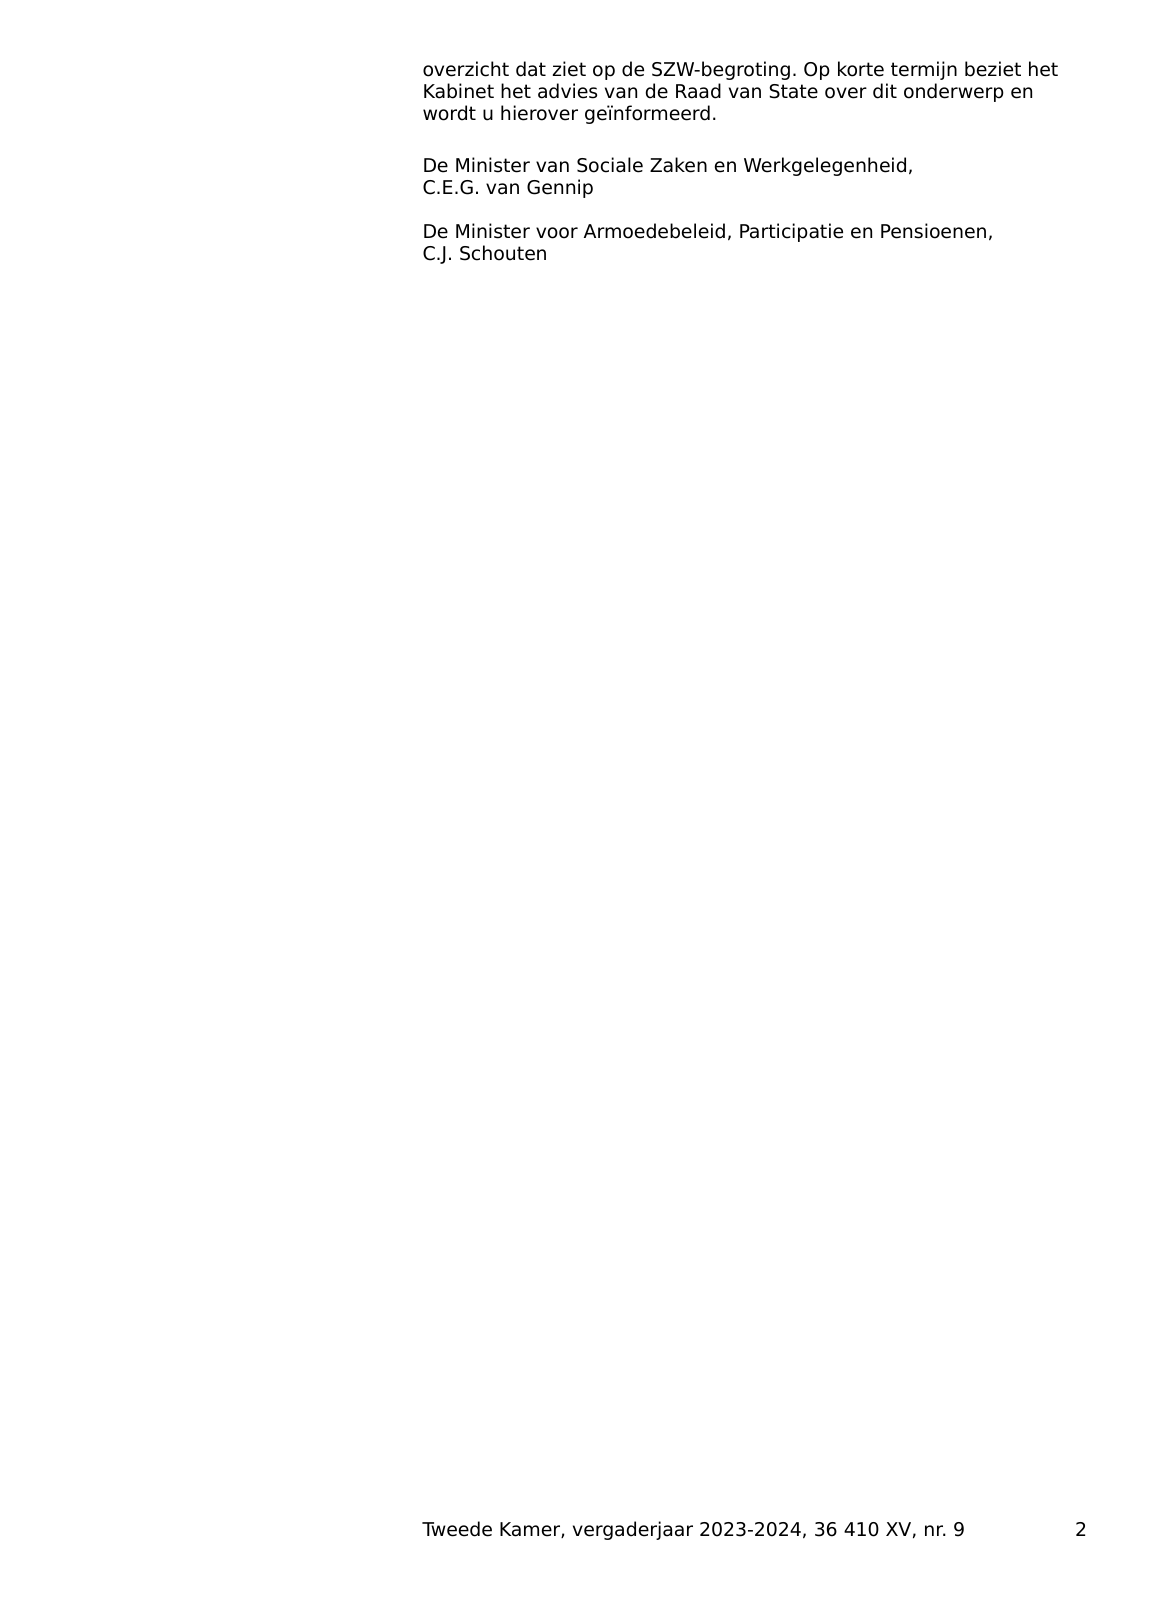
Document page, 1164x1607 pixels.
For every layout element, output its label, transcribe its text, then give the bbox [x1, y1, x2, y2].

text overzicht dat ziet op de SZW-begroting. Op korte termijn beziet het Kabinet het advies van de Raad van State over dit onderwerp en wordt u hierover geïnformeerd. [422, 59, 1087, 125]
text De Minister voor Armoedebeleid, Participatie en Pensioenen, C.J. Schouten [422, 221, 1087, 265]
text De Minister van Sociale Zaken en Werkgelegenheid, C.E.G. van Gennip [422, 155, 1087, 199]
